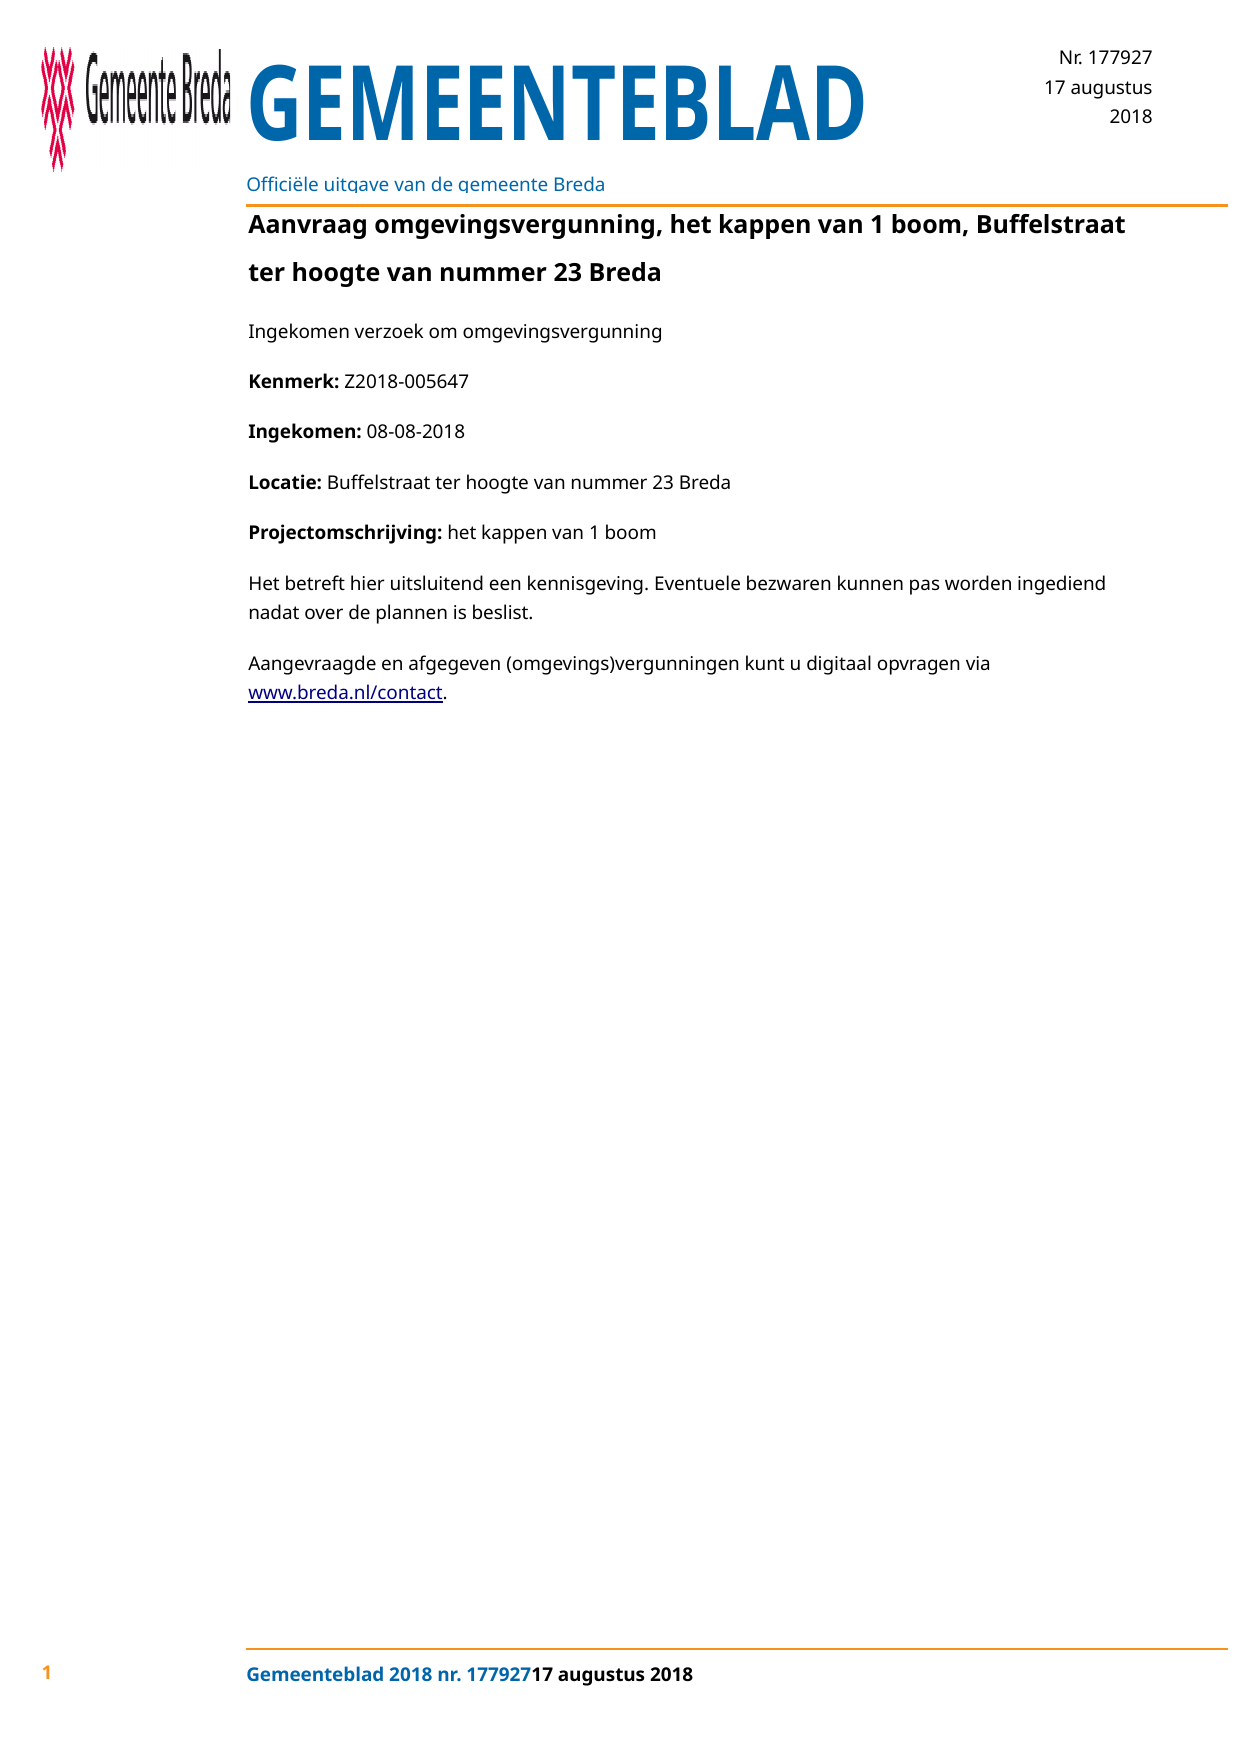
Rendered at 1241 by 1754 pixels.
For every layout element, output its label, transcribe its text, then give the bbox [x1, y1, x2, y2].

text Aangevraagde en afgegeven (omgevings)vergunningen kunt u digitaal opvragen via www.breda.nl/contact. [248, 650, 1152, 705]
text Ingekomen: 08-08-2018 [248, 419, 1152, 444]
text Het betreft hier uitsluitend een kennisgeving. Eventuele bezwaren kunnen pas worden ingediend nadat over de plannen is beslist. [248, 570, 1152, 625]
text Kenmerk: Z2018-005647 [248, 368, 1152, 394]
picture [41, 47, 231, 172]
text Locatie: Buffelstraat ter hoogte van nummer 23 Breda [248, 469, 1152, 495]
text Projectomschrijving: het kappen van 1 boom [248, 519, 1152, 545]
text Aanvraag omgevingsvergunning, het kappen van 1 boom, Buffelstraat ter hoogte van nummer 23 Breda [248, 207, 1152, 288]
text Ingekomen verzoek om omgevingsvergunning [248, 318, 1152, 344]
